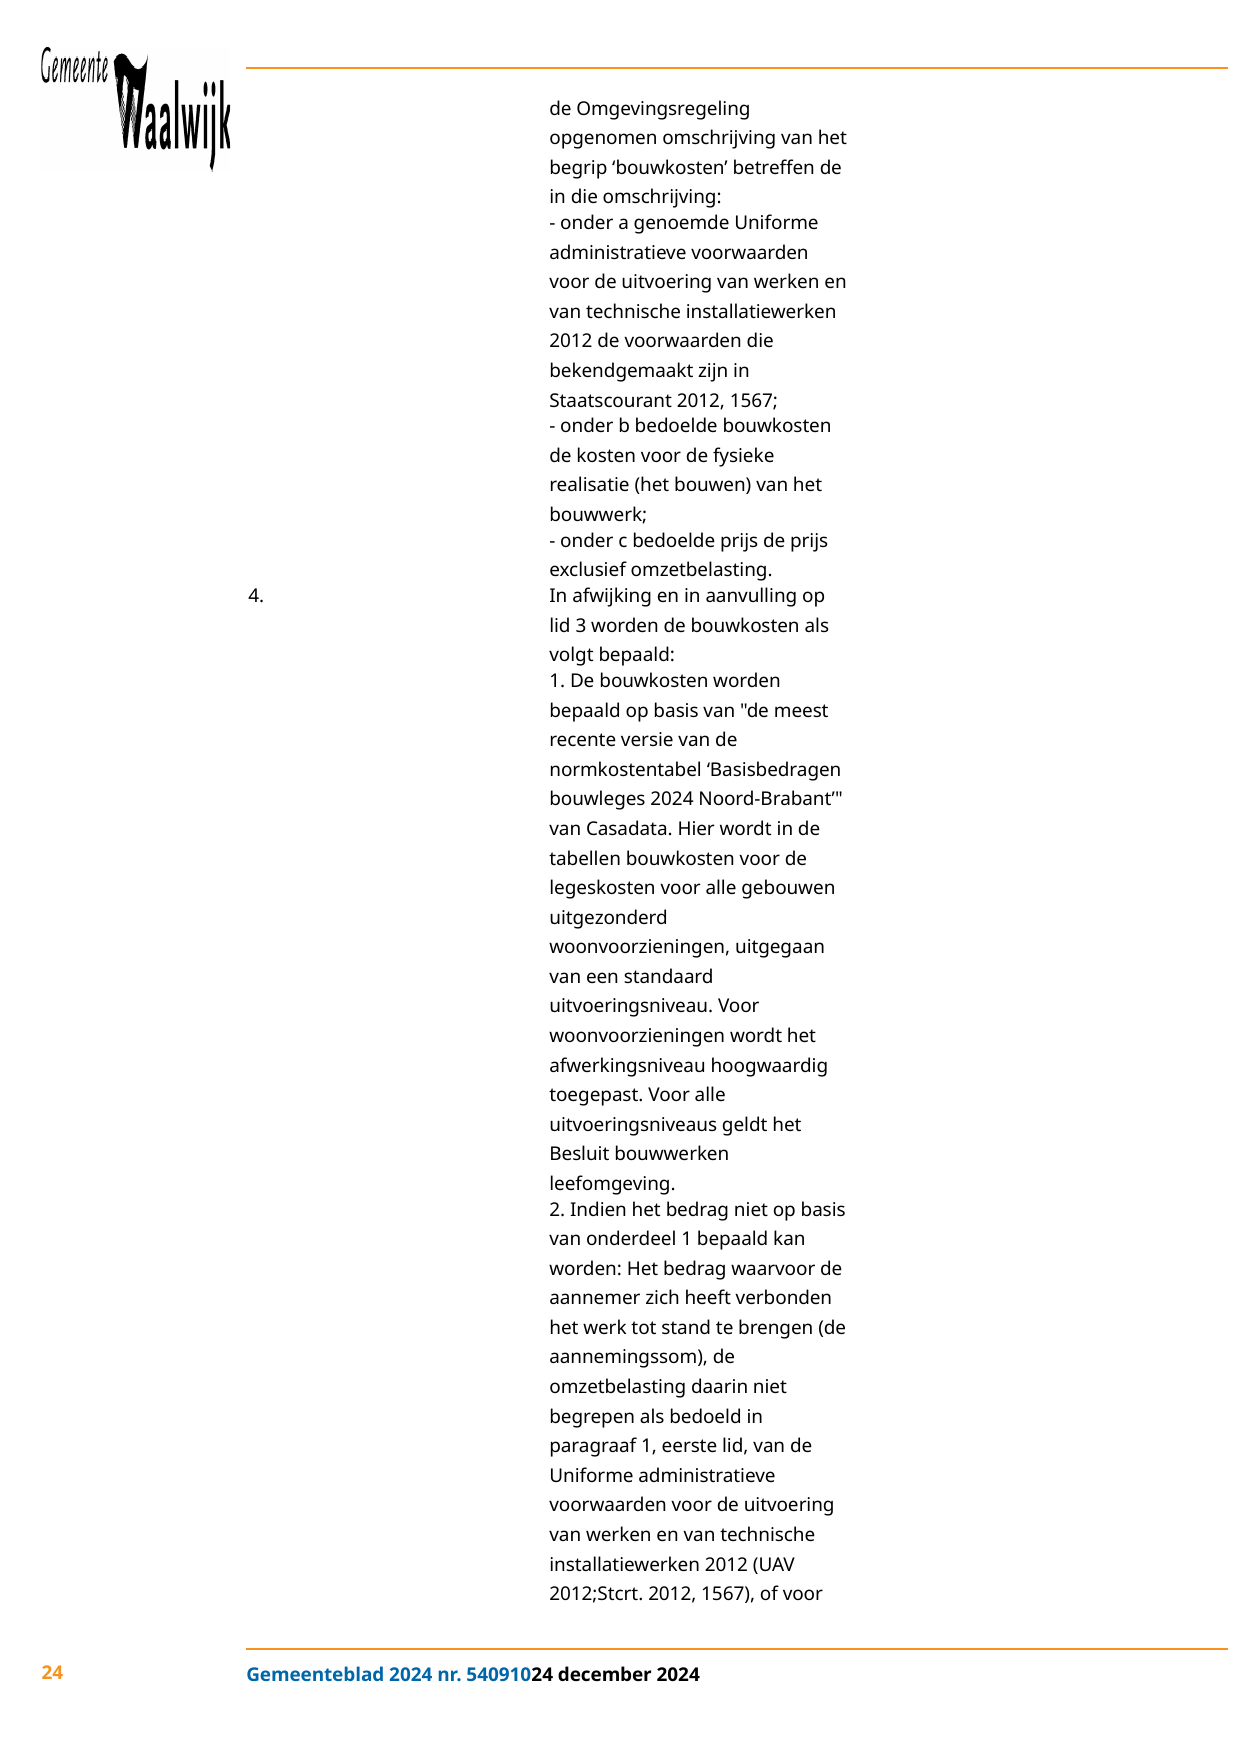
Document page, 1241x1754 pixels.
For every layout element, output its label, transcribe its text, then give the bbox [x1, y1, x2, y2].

table_cell 1. De bouwkosten worden bepaald op basis van "de meest recente versie van de normkostentabel ‘Basisbedragen bouwleges 2024 Noord-Brabant’" van Casadata. Hier wordt in de tabellen bouwkosten voor de legeskosten voor alle gebouwen uitgezonderd woonvoorzieningen, uitgegaan van een standaard uitvoeringsniveau. Voor woonvoorzieningen wordt het afwerkingsniveau hoogwaardig toegepast. Voor alle uitvoeringsniveaus geldt het Besluit bouwwerken leefomgeving. [549, 667, 850, 1196]
table_cell [850, 527, 1152, 582]
table_cell [850, 667, 1152, 1196]
table_cell [850, 413, 1152, 527]
table_cell [850, 95, 1152, 209]
table_cell [248, 209, 549, 412]
table_cell [248, 95, 549, 209]
table_cell [248, 667, 549, 1196]
table_cell 4. [248, 582, 549, 667]
table_cell [248, 527, 549, 582]
table_cell 2. Indien het bedrag niet op basis van onderdeel 1 bepaald kan worden: Het bedrag waarvoor de aannemer zich heeft verbonden het werk tot stand te brengen (de aannemingssom), de omzetbelasting daarin niet begrepen als bedoeld in paragraaf 1, eerste lid, van de Uniforme administratieve voorwaarden voor de uitvoering van werken en van technische installatiewerken 2012 (UAV 2012;Stcrt. 2012, 1567), of voor [549, 1196, 850, 1606]
table_cell - onder b bedoelde bouwkosten de kosten voor de fysieke realisatie (het bouwen) van het bouwwerk; [549, 413, 850, 527]
table_cell [850, 209, 1152, 412]
table_cell In afwijking en in aanvulling op lid 3 worden de bouwkosten als volgt bepaald: [549, 582, 850, 667]
table_cell - onder c bedoelde prijs de prijs exclusief omzetbelasting. [549, 527, 850, 582]
picture [41, 47, 231, 172]
table_cell [850, 1196, 1152, 1606]
table_cell [850, 582, 1152, 667]
table_cell [248, 413, 549, 527]
table_cell [248, 1196, 549, 1606]
table_cell - onder a genoemde Uniforme administratieve voorwaarden voor de uitvoering van werken en van technische installatiewerken 2012 de voorwaarden die bekendgemaakt zijn in Staatscourant 2012, 1567; [549, 209, 850, 412]
table_cell de Omgevingsregeling opgenomen omschrijving van het begrip ‘bouwkosten’ betreffen de in die omschrijving: [549, 95, 850, 209]
